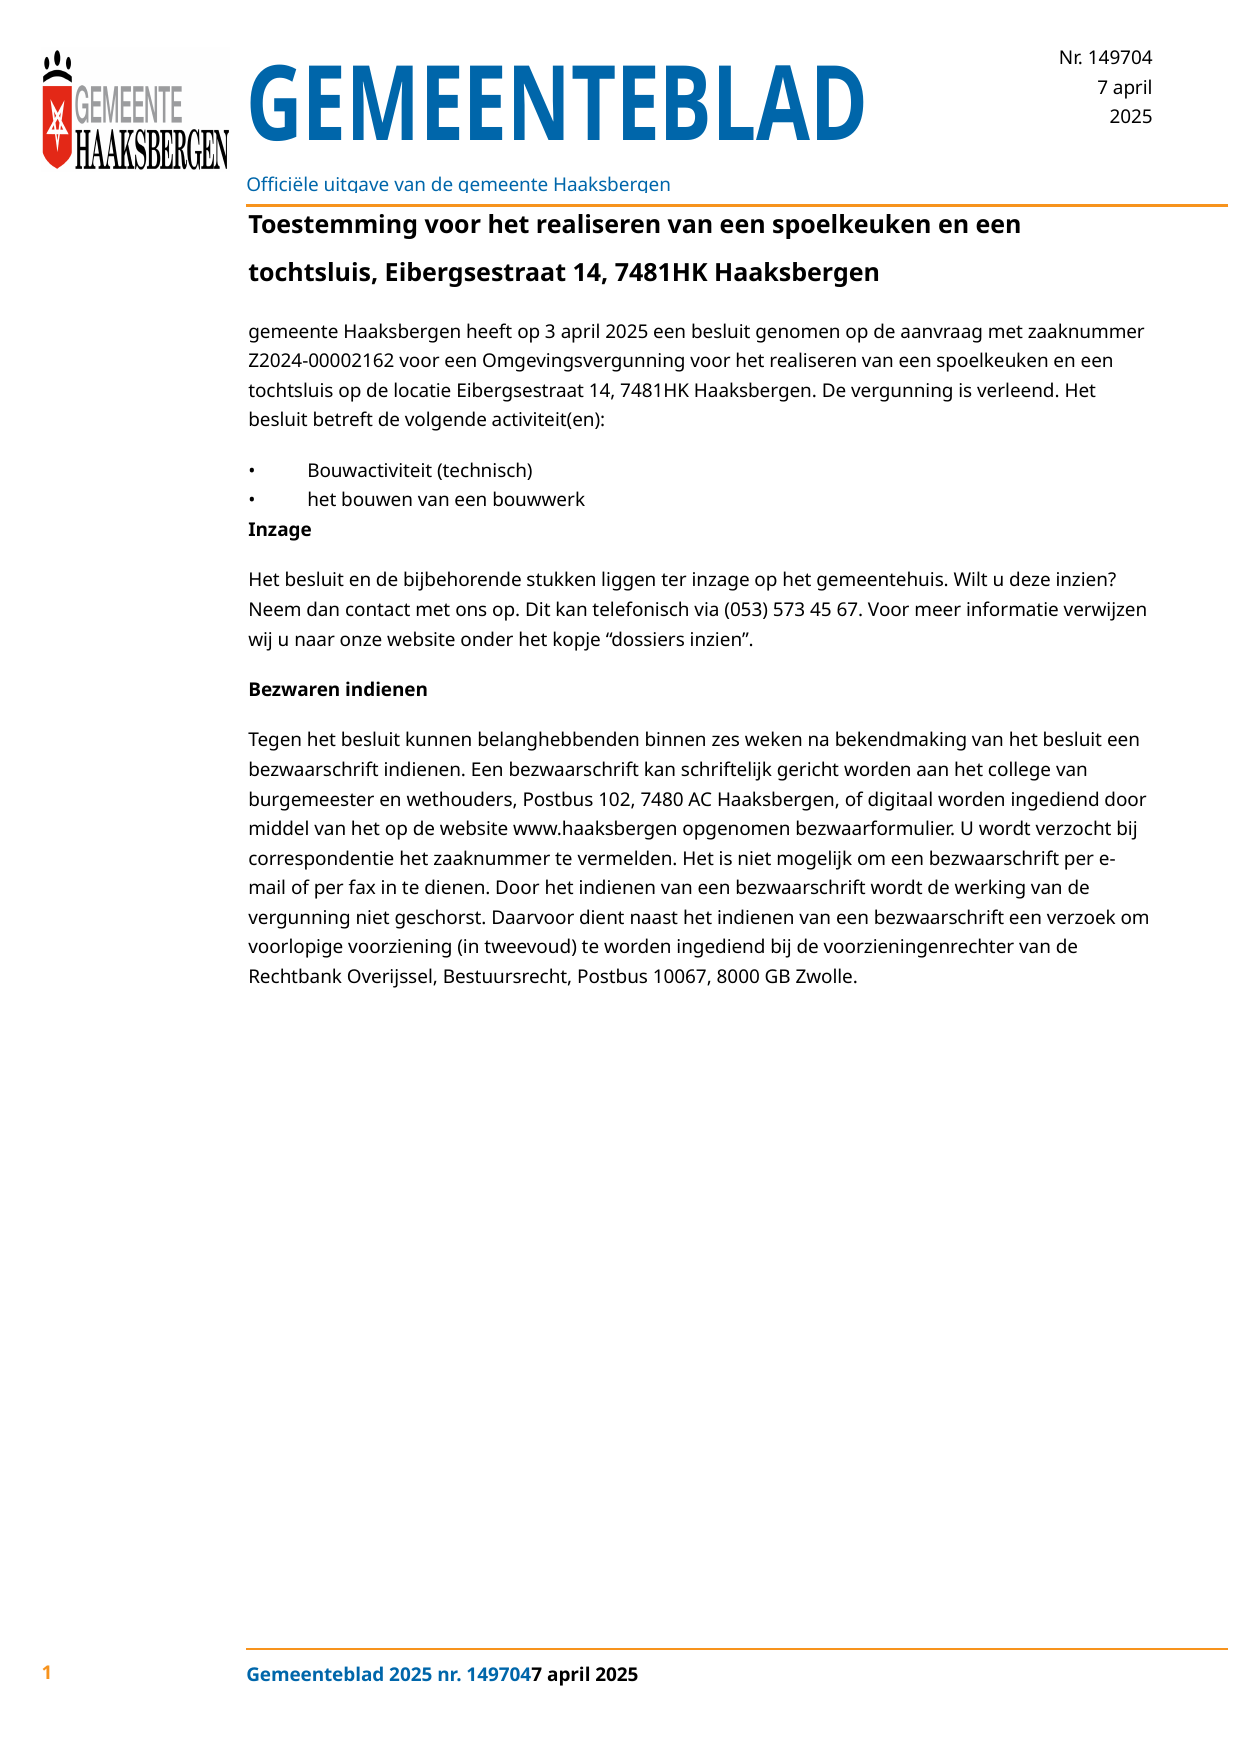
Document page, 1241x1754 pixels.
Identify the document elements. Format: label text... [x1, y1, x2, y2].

list het bouwen van een bouwwerk [248, 487, 1152, 512]
text Inzage [248, 516, 1152, 542]
text Toestemming voor het realiseren van een spoelkeuken en een tochtsluis, Eibergsestraat 14, 7481HK Haaksbergen [248, 207, 1152, 288]
list Bouwactiviteit (technisch) [248, 457, 1152, 483]
picture [41, 47, 231, 172]
text Tegen het besluit kunnen belanghebbenden binnen zes weken na bekendmaking van het besluit een bezwaarschrift indienen. Een bezwaarschrift kan schriftelijk gericht worden aan het college van burgemeester en wethouders, Postbus 102, 7480 AC Haaksbergen, of digitaal worden ingediend door middel van het op de website www.haaksbergen opgenomen bezwaarformulier. U wordt verzocht bij correspondentie het zaaknummer te vermelden. Het is niet mogelijk om een bezwaarschrift per e-mail of per fax in te dienen. Door het indienen van een bezwaarschrift wordt de werking van de vergunning niet geschorst. Daarvoor dient naast het indienen van een bezwaarschrift een verzoek om voorlopige voorziening (in tweevoud) te worden ingediend bij de voorzieningenrechter van de Rechtbank Overijssel, Bestuursrecht, Postbus 10067, 8000 GB Zwolle. [248, 727, 1152, 989]
text Het besluit en de bijbehorende stukken liggen ter inzage op het gemeentehuis. Wilt u deze inzien? Neem dan contact met ons op. Dit kan telefonisch via (053) 573 45 67. Voor meer informatie verwijzen wij u naar onze website onder het kopje “dossiers inzien”. [248, 567, 1152, 652]
text gemeente Haaksbergen heeft op 3 april 2025 een besluit genomen op de aanvraag met zaaknummer Z2024-00002162 voor een Omgevingsvergunning voor het realiseren van een spoelkeuken en een tochtsluis op de locatie Eibergsestraat 14, 7481HK Haaksbergen. De vergunning is verleend. Het besluit betreft de volgende activiteit(en): [248, 318, 1152, 432]
text Bezwaren indienen [248, 676, 1152, 702]
